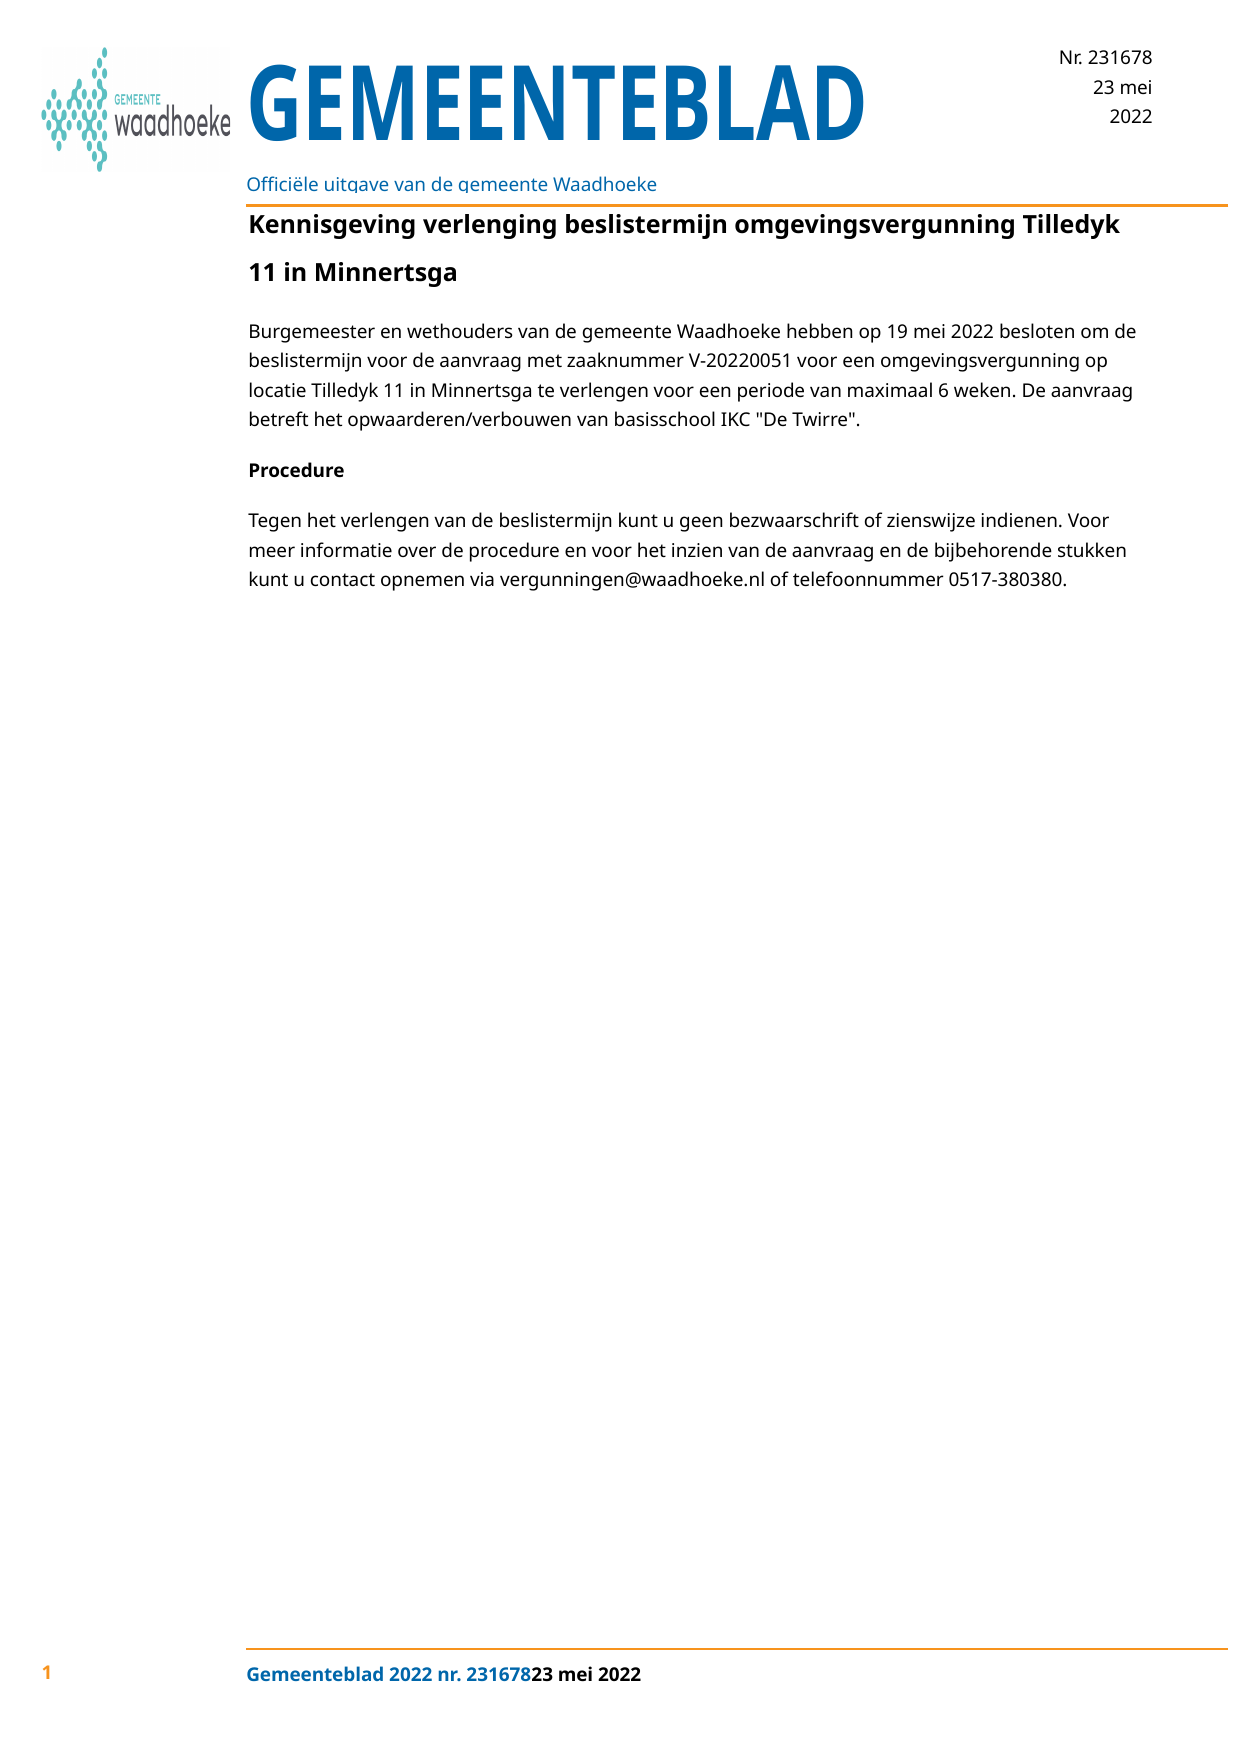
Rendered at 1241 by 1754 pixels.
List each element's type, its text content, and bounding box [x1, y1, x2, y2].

picture [41, 47, 231, 172]
text Burgemeester en wethouders van de gemeente Waadhoeke hebben op 19 mei 2022 besloten om de beslistermijn voor de aanvraag met zaaknummer V-20220051 voor een omgevingsvergunning op locatie Tilledyk 11 in Minnertsga te verlengen voor een periode van maximaal 6 weken. De aanvraag betreft het opwaarderen/verbouwen van basisschool IKC "De Twirre". [248, 318, 1152, 432]
text Procedure [248, 457, 1152, 483]
text Kennisgeving verlenging beslistermijn omgevingsvergunning Tilledyk 11 in Minnertsga [248, 207, 1152, 288]
text Tegen het verlengen van de beslistermijn kunt u geen bezwaarschrift of zienswijze indienen. Voor meer informatie over de procedure en voor het inzien van de aanvraag en de bijbehorende stukken kunt u contact opnemen via vergunningen@waadhoeke.nl of telefoonnummer 0517-380380. [248, 507, 1152, 592]
